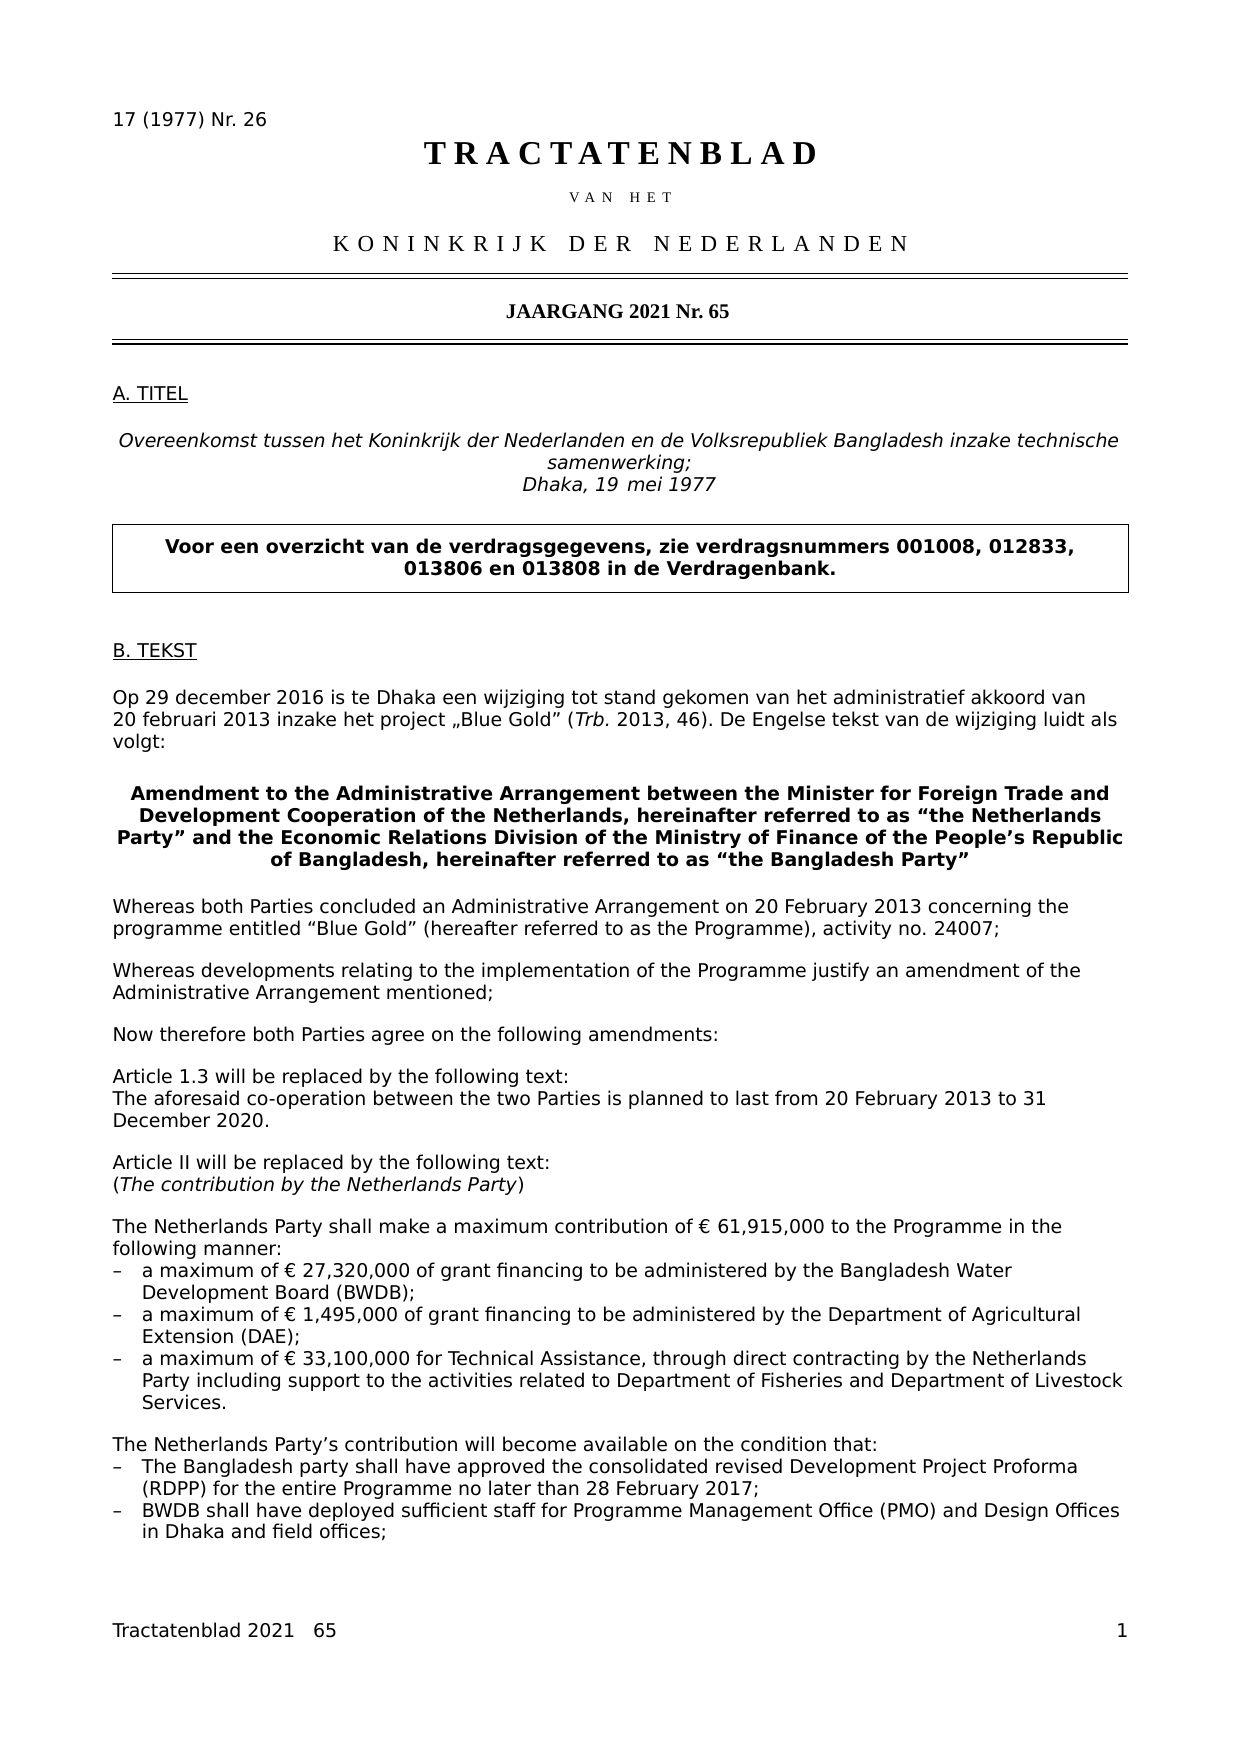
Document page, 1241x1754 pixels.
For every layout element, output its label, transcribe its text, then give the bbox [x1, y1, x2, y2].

text The Netherlands Party shall make a maximum contribution of € 61,915,000 to the Programme in the following manner: [112, 1216, 1128, 1260]
text The Netherlands Party’s contribution will become available on the condition that: [112, 1433, 1128, 1456]
text – The Bangladesh party shall have approved the consolidated revised Development Project Proforma (RDPP) for the entire Programme no later than 28 February 2017; [112, 1456, 1128, 1499]
text Whereas both Parties concluded an Administrative Arrangement on 20 February 2013 concerning the programme entitled “Blue Gold” (hereafter referred to as the Programme), activity no. 24007; [112, 896, 1128, 940]
subtitle A. TITEL [112, 383, 1128, 405]
text Whereas developments relating to the implementation of the Programme justify an amendment of the Administrative Arrangement mentioned; [112, 960, 1128, 1004]
text KONINKRIJK DER NEDERLANDEN [112, 229, 1128, 256]
text Article II will be replaced by the following text: [112, 1152, 1128, 1174]
text Now therefore both Parties agree on the following amendments: [112, 1024, 1128, 1046]
text – BWDB shall have deployed sufficient staff for Programme Management Office (PMO) and Design Offices in Dhaka and field offices; [112, 1499, 1128, 1543]
text 17 (1977) Nr. 26 [112, 109, 1128, 131]
text VAN HET [112, 189, 1128, 206]
text – a maximum of € 33,100,000 for Technical Assistance, through direct contracting by the Netherlands Party including support to the activities related to Department of Fisheries and Department of Livestock Services. [112, 1348, 1128, 1413]
text – a maximum of € 27,320,000 of grant financing to be administered by the Bangladesh Water Development Board (BWDB); [112, 1260, 1128, 1304]
subtitle Amendment to the Administrative Arrangement between the Minister for Foreign Trade and Development Cooperation of the Netherlands, hereinafter referred to as “the Netherlands Party” and the Economic Relations Division of the Ministry of Finance of the People’s Republic of Bangladesh, hereinafter referred to as “the Bangladesh Party” [112, 783, 1128, 871]
text Article 1.3 will be replaced by the following text: [112, 1066, 1128, 1088]
text Dhaka, 19 mei 1977 [112, 474, 1128, 496]
text – a maximum of € 1,495,000 of grant financing to be administered by the Department of Agricultural Extension (DAE); [112, 1304, 1128, 1348]
text Overeenkomst tussen het Koninkrijk der Nederlanden en de Volksrepubliek Bangladesh inzake technische samenwerking; [112, 430, 1128, 474]
text (The contribution by the Netherlands Party) [112, 1174, 1128, 1196]
subtitle B. TEKST [112, 640, 1128, 662]
text JAARGANG 2021 Nr. 65 [112, 299, 1128, 323]
text The aforesaid co-operation between the two Parties is planned to last from 20 February 2013 to 31 December 2020. [112, 1088, 1128, 1132]
text TRACTATENBLAD [112, 133, 1128, 172]
text Op 29 december 2016 is te Dhaka een wijziging tot stand gekomen van het administratief akkoord van 20 februari 2013 inzake het project „Blue Gold” (Trb. 2013, 46). De Engelse tekst van de wijziging luidt als volgt: [112, 687, 1128, 753]
